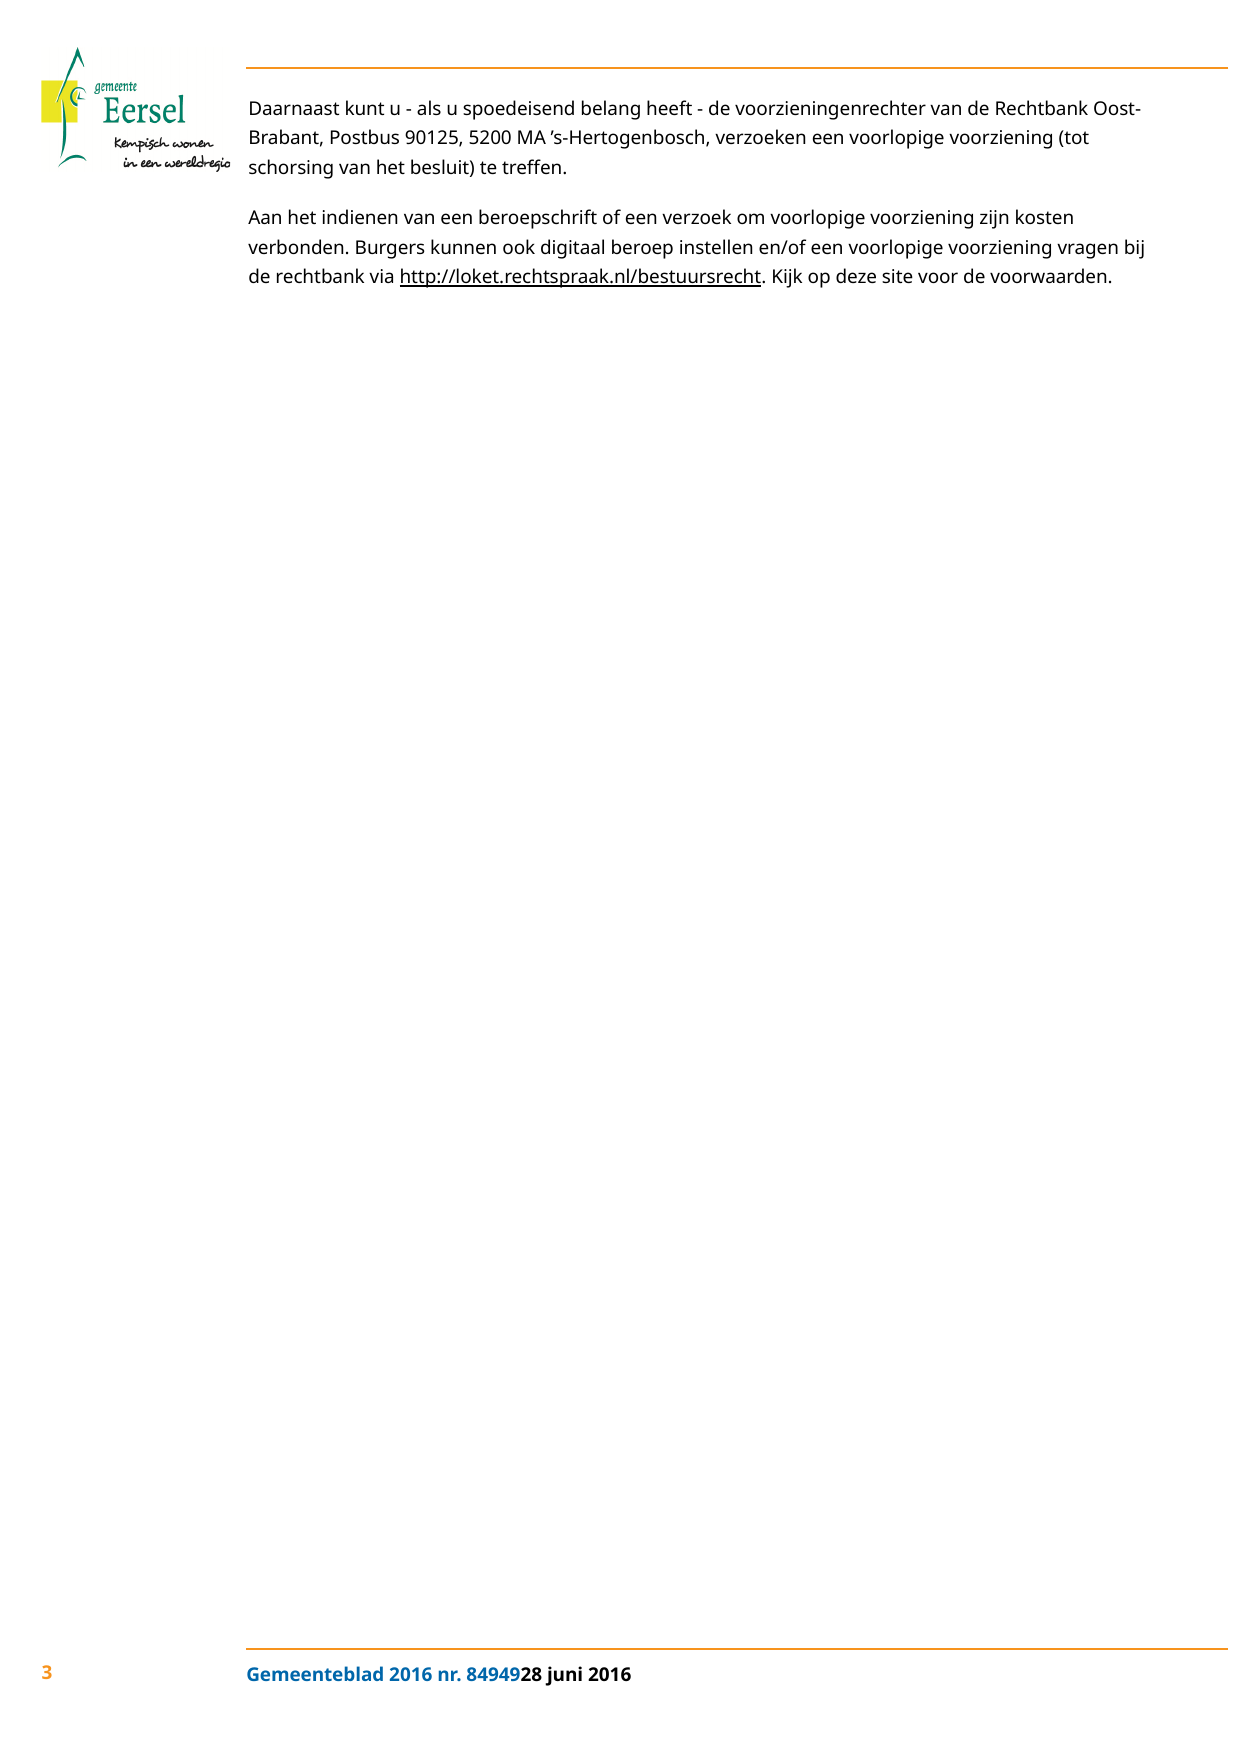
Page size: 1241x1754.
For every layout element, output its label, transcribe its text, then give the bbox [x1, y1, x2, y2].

text Aan het indienen van een beroepschrift of een verzoek om voorlopige voorziening zijn kosten verbonden. Burgers kunnen ook digitaal beroep instellen en/of een voorlopige voorziening vragen bij de rechtbank via http://loket.rechtspraak.nl/bestuursrecht. Kijk op deze site voor de voorwaarden. [248, 204, 1152, 289]
picture [41, 47, 231, 172]
text Daarnaast kunt u - als u spoedeisend belang heeft - de voorzieningenrechter van de Rechtbank Oost-Brabant, Postbus 90125, 5200 MA ’s-Hertogenbosch, verzoeken een voorlopige voorziening (tot schorsing van het besluit) te treffen. [248, 95, 1152, 180]
